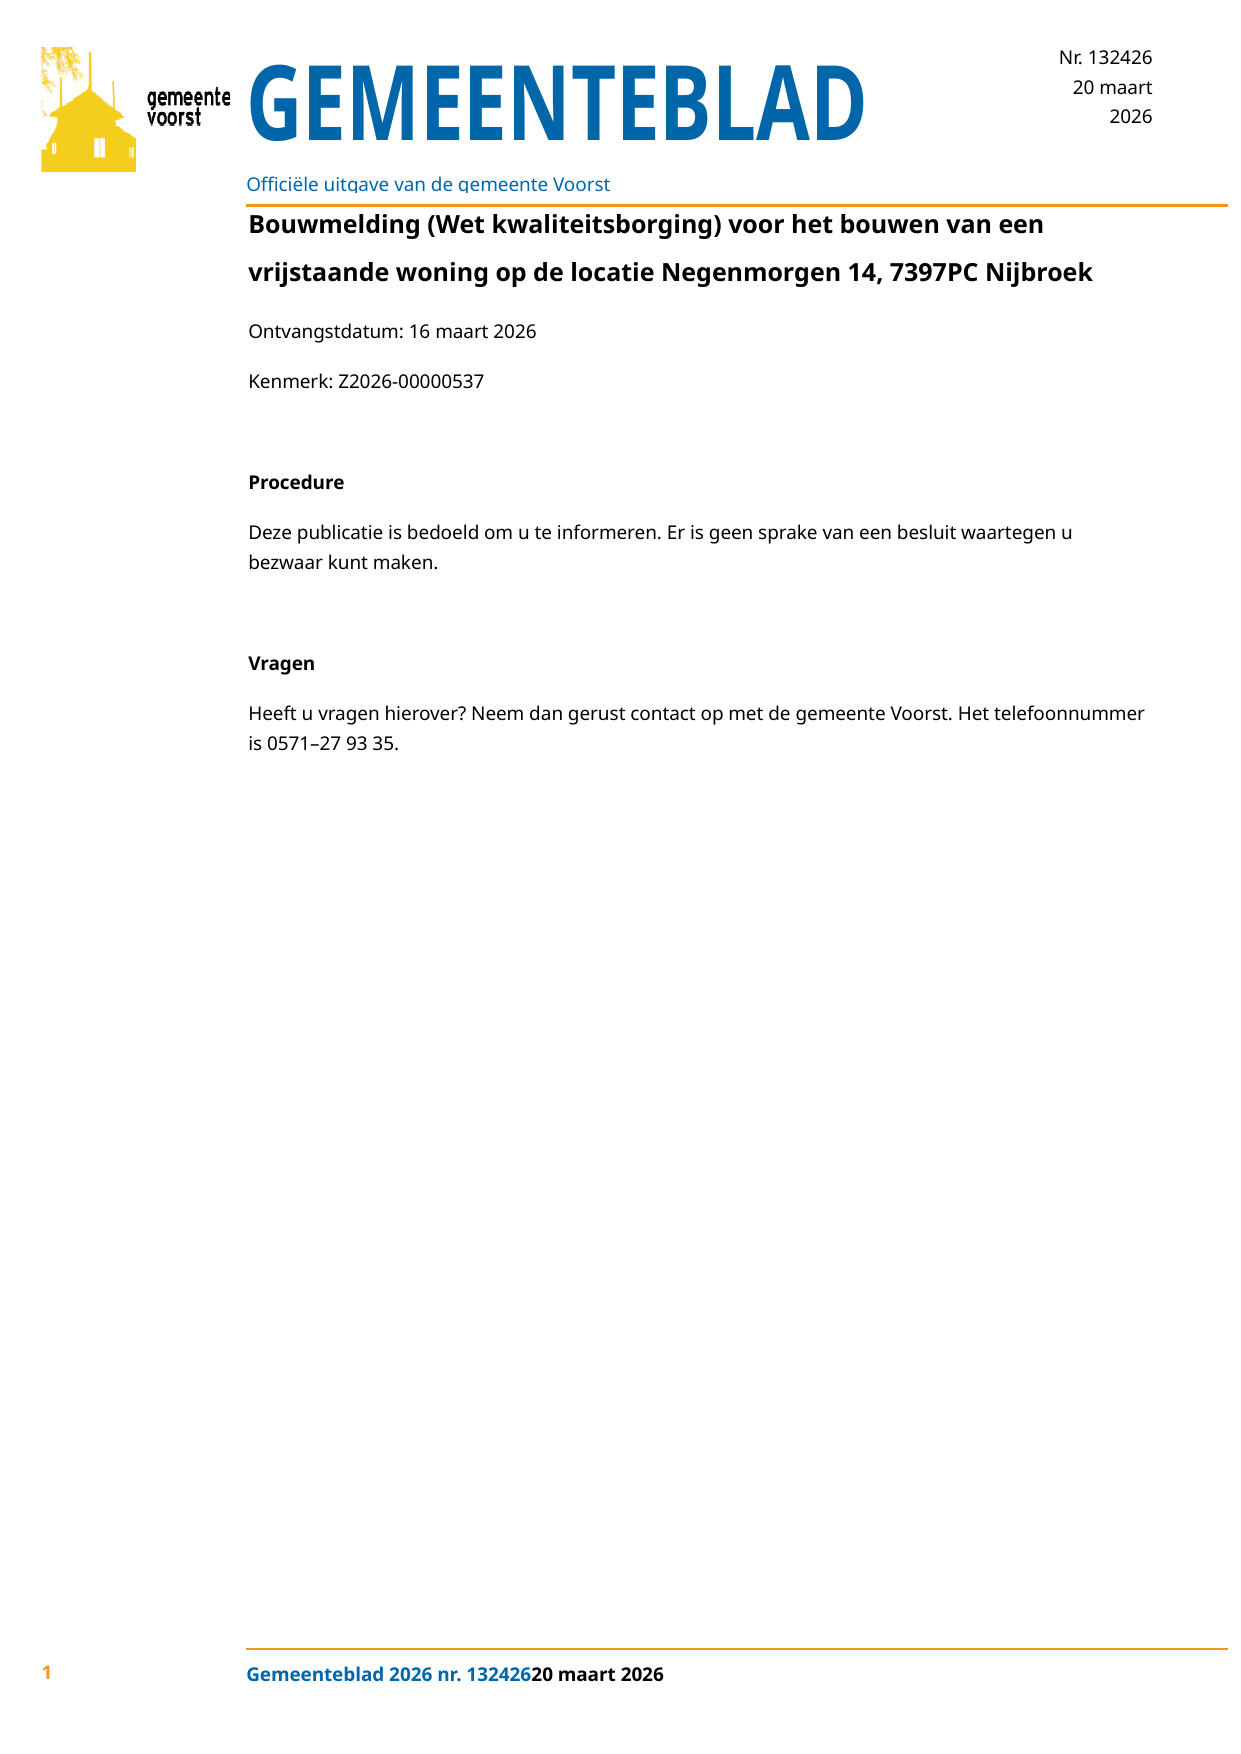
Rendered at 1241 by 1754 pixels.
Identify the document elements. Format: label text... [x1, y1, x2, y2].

picture [41, 47, 231, 172]
text Kenmerk: Z2026-00000537 [248, 368, 1152, 394]
text Ontvangstdatum: 16 maart 2026 [248, 318, 1152, 344]
text Heeft u vragen hierover? Neem dan gerust contact op met de gemeente Voorst. Het telefoonnummer is 0571–27 93 35. [248, 700, 1152, 756]
text Deze publicatie is bedoeld om u te informeren. Er is geen sprake van een besluit waartegen u bezwaar kunt maken. [248, 519, 1152, 575]
text Vragen [248, 650, 1152, 676]
text Procedure [248, 469, 1152, 495]
text Bouwmelding (Wet kwaliteitsborging) voor het bouwen van een vrijstaande woning op de locatie Negenmorgen 14, 7397PC Nijbroek [248, 207, 1152, 288]
